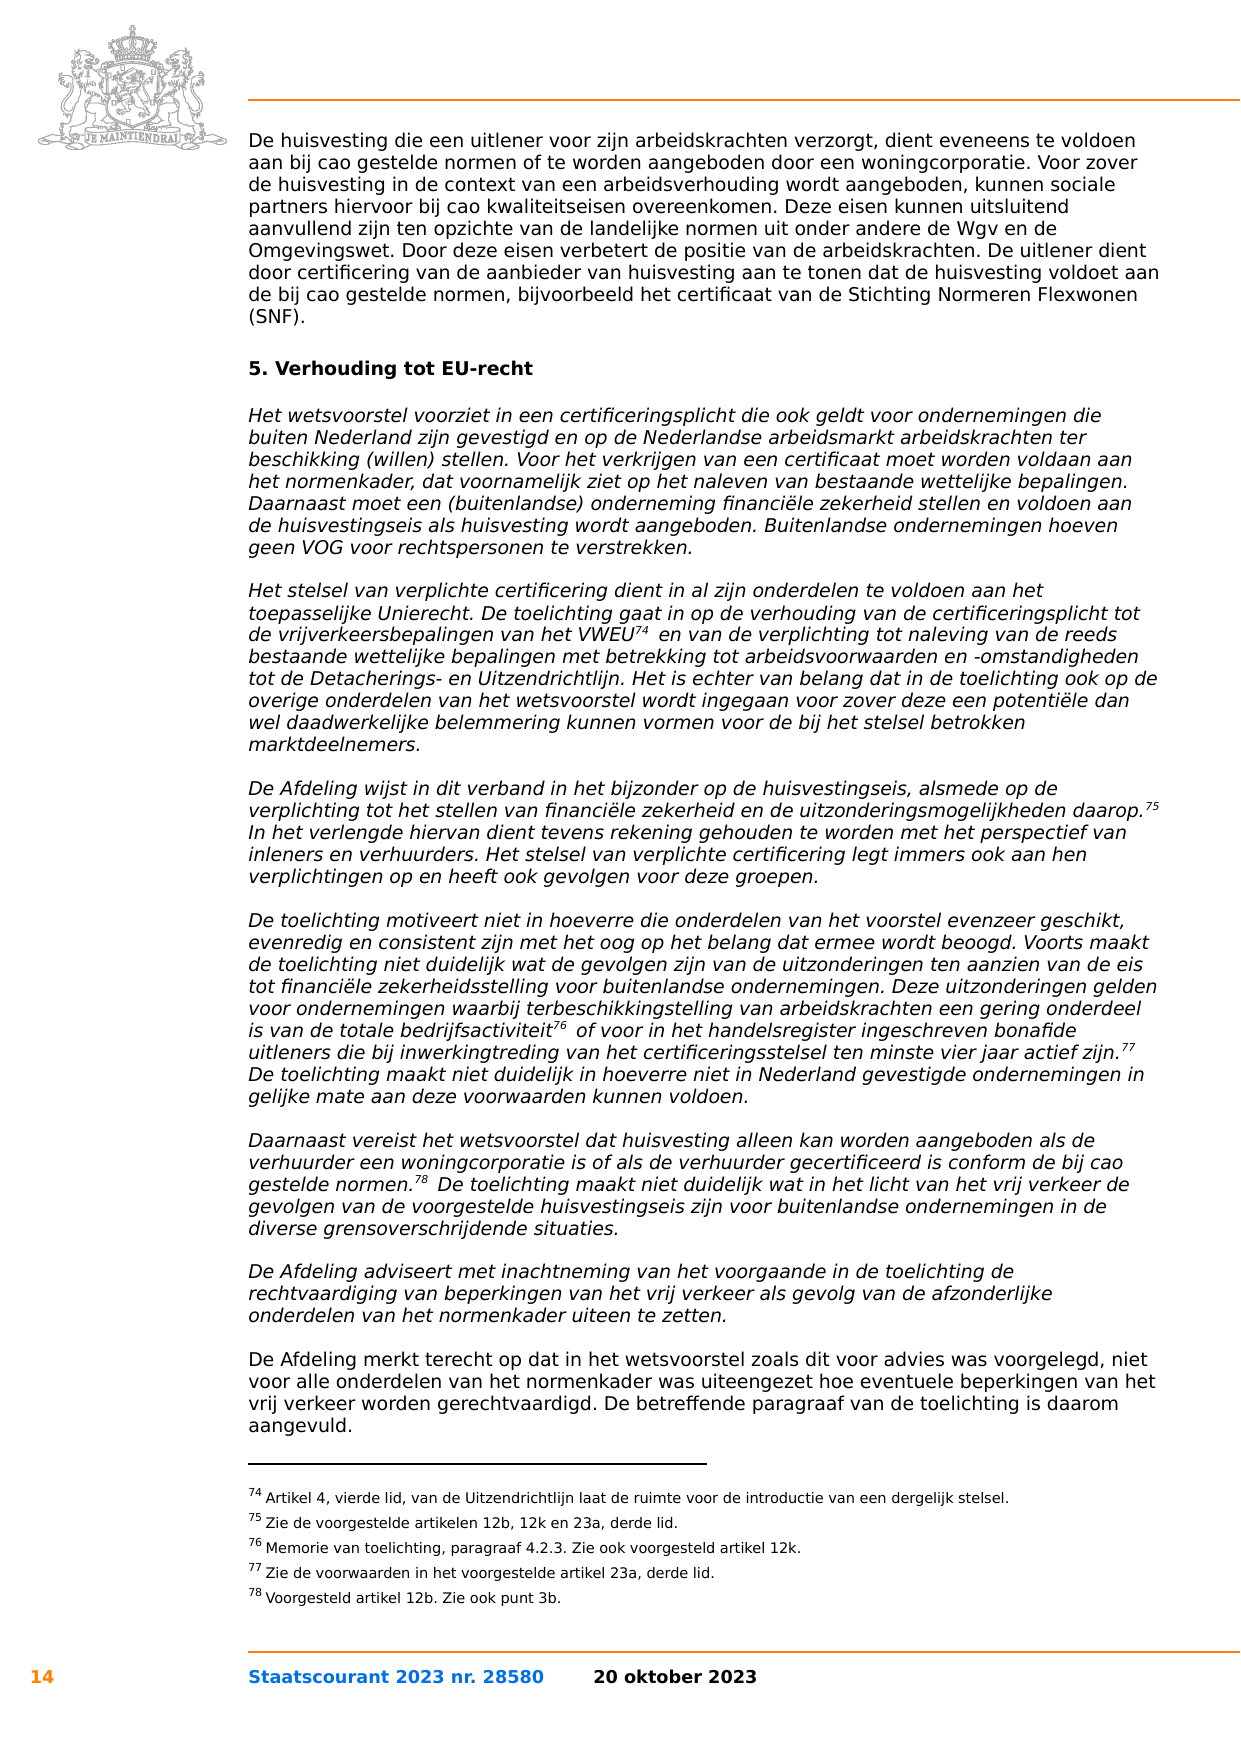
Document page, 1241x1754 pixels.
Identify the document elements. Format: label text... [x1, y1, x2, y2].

text De Afdeling adviseert met inachtneming van het voorgaande in de toelichting de rechtvaardiging van beperkingen van het vrij verkeer als gevolg van de afzonderlijke onderdelen van het normenkader uiteen te zetten. [248, 1261, 1163, 1327]
text De toelichting motiveert niet in hoeverre die onderdelen van het voorstel evenzeer geschikt, evenredig en consistent zijn met het oog op het belang dat ermee wordt beoogd. Voorts maakt de toelichting niet duidelijk wat de gevolgen zijn van de uitzonderingen ten aanzien van de eis tot financiële zekerheidsstelling voor buitenlandse ondernemingen. Deze uitzonderingen gelden voor ondernemingen waarbij terbeschikkingstelling van arbeidskrachten een gering onderdeel is van de totale bedrijfsactiviteit of voor in het handelsregister ingeschreven bonafide uitleners die bij inwerkingtreding van het certificeringsstelsel ten minste vier jaar actief zijn. De toelichting maakt niet duidelijk in hoeverre niet in Nederland gevestigde ondernemingen in gelijke mate aan deze voorwaarden kunnen voldoen. [248, 910, 1163, 1108]
text Voorgesteld artikel 12b. Zie ook punt 3b. [248, 1586, 1163, 1608]
text Zie de voorwaarden in het voorgestelde artikel 23a, derde lid. [248, 1561, 1163, 1583]
text Zie de voorgestelde artikelen 12b, 12k en 23a, derde lid. [248, 1511, 1163, 1533]
text De huisvesting die een uitlener voor zijn arbeidskrachten verzorgt, dient eveneens te voldoen aan bij cao gestelde normen of te worden aangeboden door een woningcorporatie. Voor zover de huisvesting in de context van een arbeidsverhouding wordt aangeboden, kunnen sociale partners hiervoor bij cao kwaliteitseisen overeenkomen. Deze eisen kunnen uitsluitend aanvullend zijn ten opzichte van de landelijke normen uit onder andere de Wgv en de Omgevingswet. Door deze eisen verbetert de positie van de arbeidskrachten. De uitlener dient door certificering van de aanbieder van huisvesting aan te tonen dat de huisvesting voldoet aan de bij cao gestelde normen, bijvoorbeeld het certificaat van de Stichting Normeren Flexwonen (SNF). [248, 130, 1163, 328]
text De Afdeling merkt terecht op dat in het wetsvoorstel zoals dit voor advies was voorgelegd, niet voor alle onderdelen van het normenkader was uiteengezet hoe eventuele beperkingen van het vrij verkeer worden gerechtvaardigd. De betreffende paragraaf van de toelichting is daarom aangevuld. [248, 1349, 1163, 1437]
picture [38, 25, 227, 150]
text Memorie van toelichting, paragraaf 4.2.3. Zie ook voorgesteld artikel 12k. [248, 1536, 1163, 1558]
subtitle 5. Verhouding tot EU-recht [248, 358, 1163, 380]
text Het wetsvoorstel voorziet in een certificeringsplicht die ook geldt voor ondernemingen die buiten Nederland zijn gevestigd en op de Nederlandse arbeidsmarkt arbeidskrachten ter beschikking (willen) stellen. Voor het verkrijgen van een certificaat moet worden voldaan aan het normenkader, dat voornamelijk ziet op het naleven van bestaande wettelijke bepalingen. Daarnaast moet een (buitenlandse) onderneming financiële zekerheid stellen en voldoen aan de huisvestingseis als huisvesting wordt aangeboden. Buitenlandse ondernemingen hoeven geen VOG voor rechtspersonen te verstrekken. [248, 405, 1163, 558]
text Daarnaast vereist het wetsvoorstel dat huisvesting alleen kan worden aangeboden als de verhuurder een woningcorporatie is of als de verhuurder gecertificeerd is conform de bij cao gestelde normen. De toelichting maakt niet duidelijk wat in het licht van het vrij verkeer de gevolgen van de voorgestelde huisvestingseis zijn voor buitenlandse ondernemingen in de diverse grensoverschrijdende situaties. [248, 1129, 1163, 1239]
text De Afdeling wijst in dit verband in het bijzonder op de huisvestingseis, alsmede op de verplichting tot het stellen van financiële zekerheid en de uitzonderingsmogelijkheden daarop. In het verlengde hiervan dient tevens rekening gehouden te worden met het perspectief van inleners en verhuurders. Het stelsel van verplichte certificering legt immers ook aan hen verplichtingen op en heeft ook gevolgen voor deze groepen. [248, 778, 1163, 888]
text Artikel 4, vierde lid, van de Uitzendrichtlijn laat de ruimte voor de introductie van een dergelijk stelsel. [248, 1486, 1163, 1508]
text Het stelsel van verplichte certificering dient in al zijn onderdelen te voldoen aan het toepasselijke Unierecht. De toelichting gaat in op de verhouding van de certificeringsplicht tot de vrijverkeersbepalingen van het VWEU en van de verplichting tot naleving van de reeds bestaande wettelijke bepalingen met betrekking tot arbeidsvoorwaarden en -omstandigheden tot de Detacherings- en Uitzendrichtlijn. Het is echter van belang dat in de toelichting ook op de overige onderdelen van het wetsvoorstel wordt ingegaan voor zover deze een potentiële dan wel daadwerkelijke belemmering kunnen vormen voor de bij het stelsel betrokken marktdeelnemers. [248, 580, 1163, 756]
